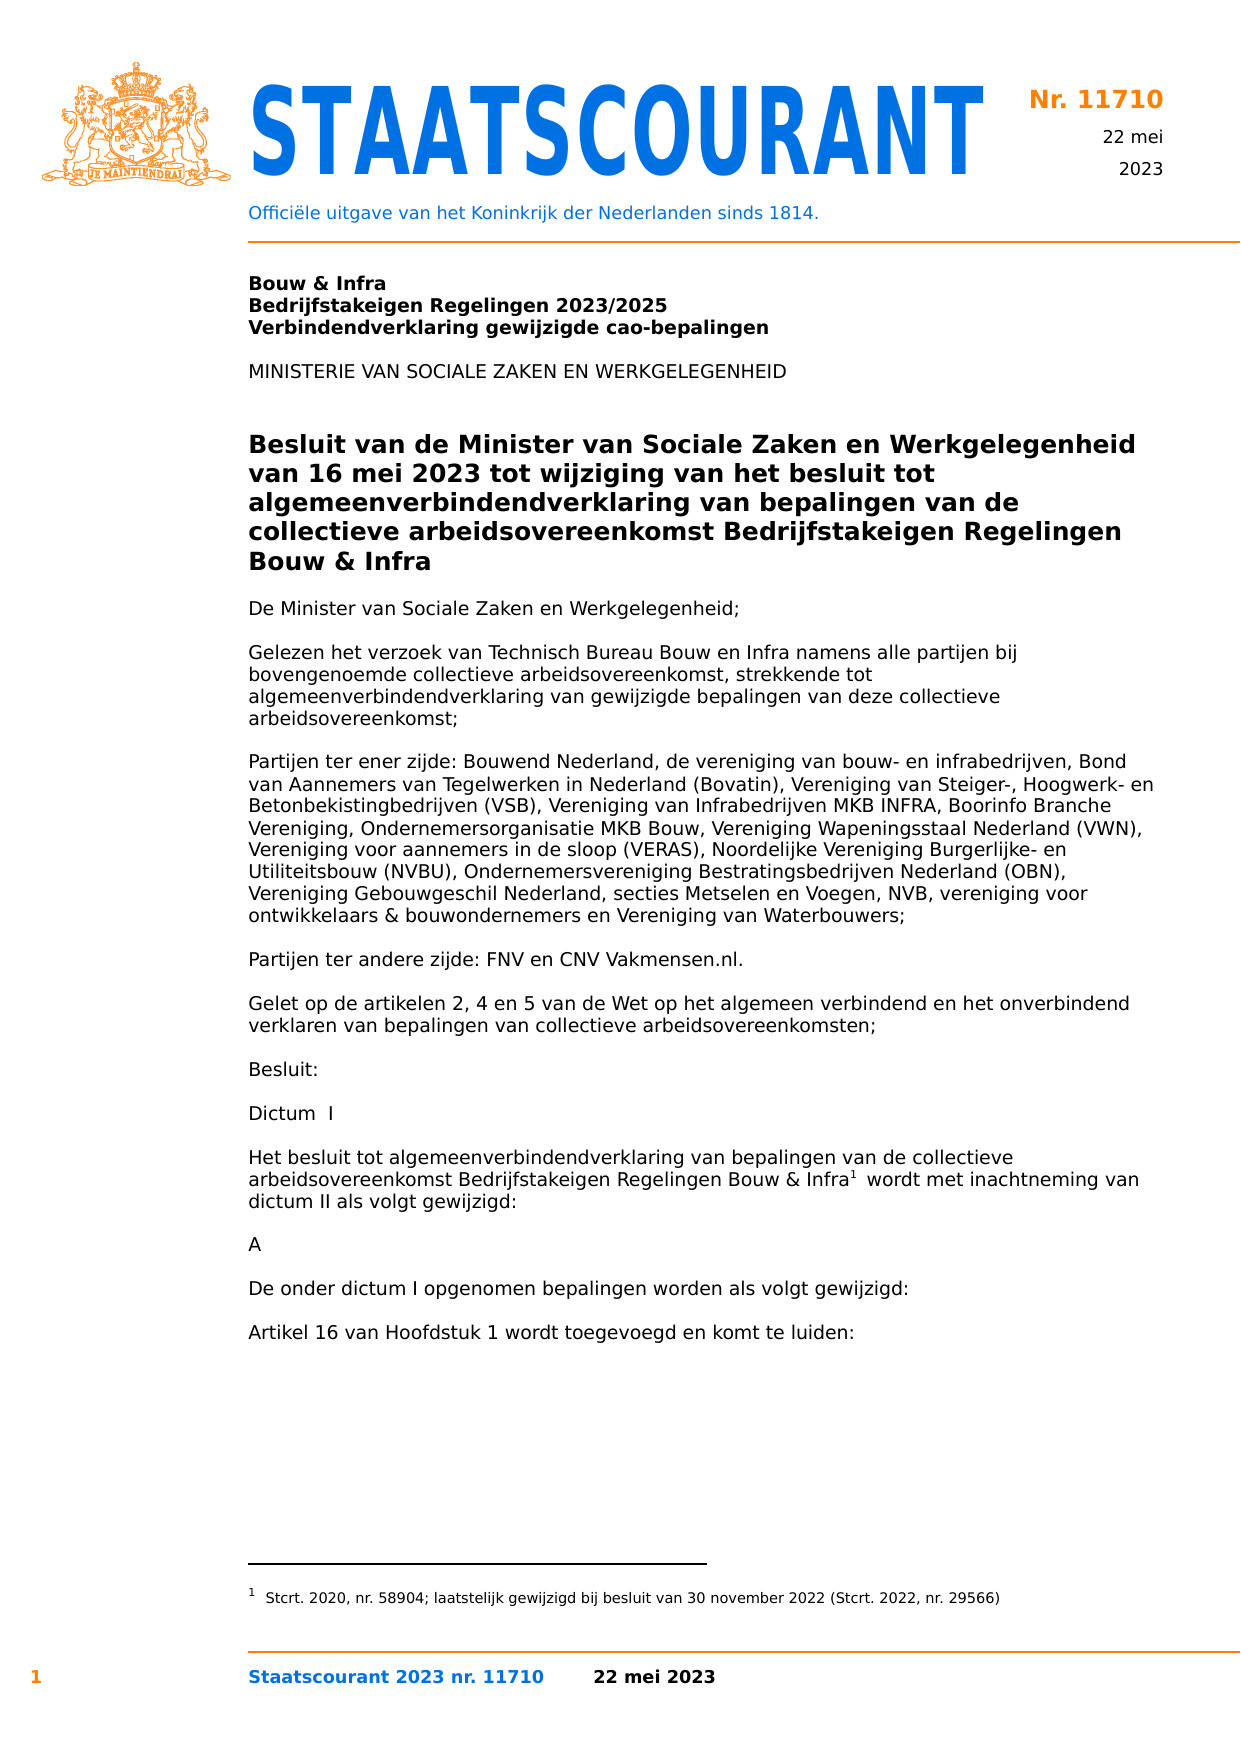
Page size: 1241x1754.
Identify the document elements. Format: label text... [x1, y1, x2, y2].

text A [248, 1234, 1163, 1256]
text Verbindendverklaring gewijzigde cao-bepalingen [248, 317, 1163, 339]
text Bouw & Infra [248, 273, 1163, 295]
text Artikel 16 van Hoofdstuk 1 wordt toegevoegd en komt te luiden: [248, 1322, 1163, 1344]
text Dictum I [248, 1103, 1163, 1125]
text De onder dictum I opgenomen bepalingen worden als volgt gewijzigd: [248, 1278, 1163, 1300]
picture [41, 62, 231, 186]
table_header Nr. 11710 [998, 62, 1240, 121]
table_cell Officiële uitgave van het Koninkrijk der Nederlanden sinds 1814. [248, 203, 1240, 241]
text Gelet op de artikelen 2, 4 en 5 van de Wet op het algemeen verbindend en het onverbindend verklaren van bepalingen van collectieve arbeidsovereenkomsten; [248, 993, 1163, 1037]
subtitle Besluit van de Minister van Sociale Zaken en Werkgelegenheid van 16 mei 2023 tot wijziging van het besluit tot algemeenverbindendverklaring van bepalingen van de collectieve arbeidsovereenkomst Bedrijfstakeigen Regelingen Bouw & Infra [248, 430, 1163, 576]
table_cell 22 mei [998, 121, 1240, 153]
text Partijen ter ener zijde: Bouwend Nederland, de vereniging van bouw- en infrabedrijven, Bond van Aannemers van Tegelwerken in Nederland (Bovatin), Vereniging van Steiger-, Hoogwerk- en Betonbekistingbedrijven (VSB), Vereniging van Infrabedrijven MKB INFRA, Boorinfo Branche Vereniging, Ondernemersorganisatie MKB Bouw, Vereniging Wapeningsstaal Nederland (VWN), Vereniging voor aannemers in de sloop (VERAS), Noordelijke Vereniging Burgerlijke- en Utiliteitsbouw (NVBU), Ondernemersvereniging Bestratingsbedrijven Nederland (OBN), Vereniging Gebouwgeschil Nederland, secties Metselen en Voegen, NVB, vereniging voor ontwikkelaars & bouwondernemers en Vereniging van Waterbouwers; [248, 751, 1163, 927]
text Besluit: [248, 1059, 1163, 1081]
table_cell 2023 [998, 153, 1240, 203]
text De Minister van Sociale Zaken en Werkgelegenheid; [248, 598, 1163, 620]
text Partijen ter andere zijde: FNV en CNV Vakmensen.nl. [248, 949, 1163, 971]
table_header [25, 62, 248, 241]
text Bedrijfstakeigen Regelingen 2023/2025 [248, 295, 1163, 317]
text Stcrt. 2020, nr. 58904; laatstelijk gewijzigd bij besluit van 30 november 2022 (Stcrt. 2022, nr. 29566) [248, 1586, 1163, 1608]
text MINISTERIE VAN SOCIALE ZAKEN EN WERKGELEGENHEID [248, 361, 1163, 383]
text Gelezen het verzoek van Technisch Bureau Bouw en Infra namens alle partijen bij bovengenoemde collectieve arbeidsovereenkomst, strekkende tot algemeenverbindendverklaring van gewijzigde bepalingen van deze collectieve arbeidsovereenkomst; [248, 642, 1163, 729]
text Het besluit tot algemeenverbindendverklaring van bepalingen van de collectieve arbeidsovereenkomst Bedrijfstakeigen Regelingen Bouw & Infra wordt met inachtneming van dictum II als volgt gewijzigd: [248, 1147, 1163, 1212]
table_header STAATSCOURANT [248, 62, 998, 203]
